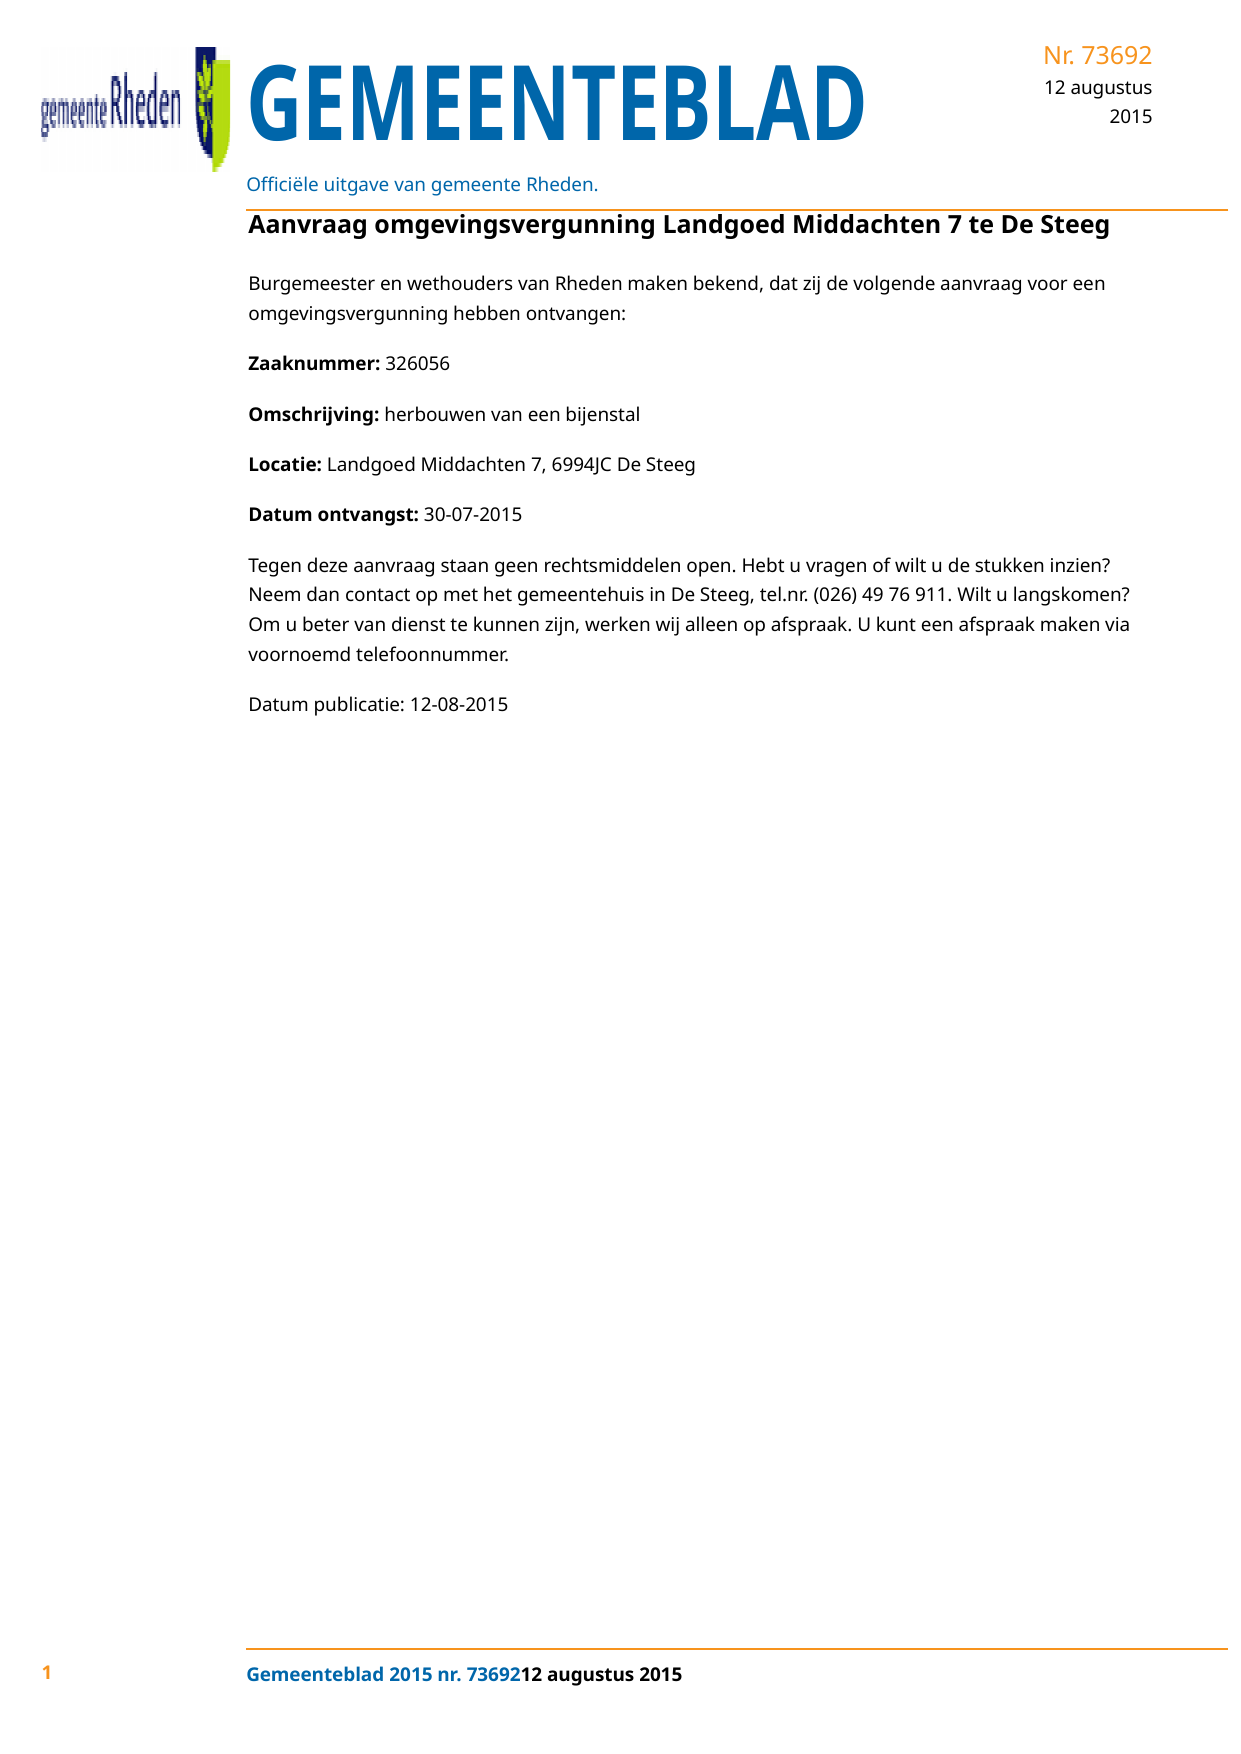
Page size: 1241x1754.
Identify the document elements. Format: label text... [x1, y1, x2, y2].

text Datum publicatie: 12-08-2015 [248, 691, 1152, 717]
text Datum ontvangst: 30-07-2015 [248, 502, 1152, 527]
text Aanvraag omgevingsvergunning Landgoed Middachten 7 te De Steeg [248, 211, 1152, 241]
text Tegen deze aanvraag staan geen rechtsmiddelen open. Hebt u vragen of wilt u de stukken inzien? Neem dan contact op met het gemeentehuis in De Steeg, tel.nr. (026) 49 76 911. Wilt u langskomen? Om u beter van dienst te kunnen zijn, werken wij alleen op afspraak. U kunt een afspraak maken via voornoemd telefoonnummer. [248, 552, 1152, 666]
text Omschrijving: herbouwen van een bijenstal [248, 401, 1152, 426]
text Zaaknummer: 326056 [248, 350, 1152, 376]
text Locatie: Landgoed Middachten 7, 6994JC De Steeg [248, 451, 1152, 477]
picture [41, 47, 231, 172]
text Burgemeester en wethouders van Rheden maken bekend, dat zij de volgende aanvraag voor een omgevingsvergunning hebben ontvangen: [248, 270, 1152, 326]
